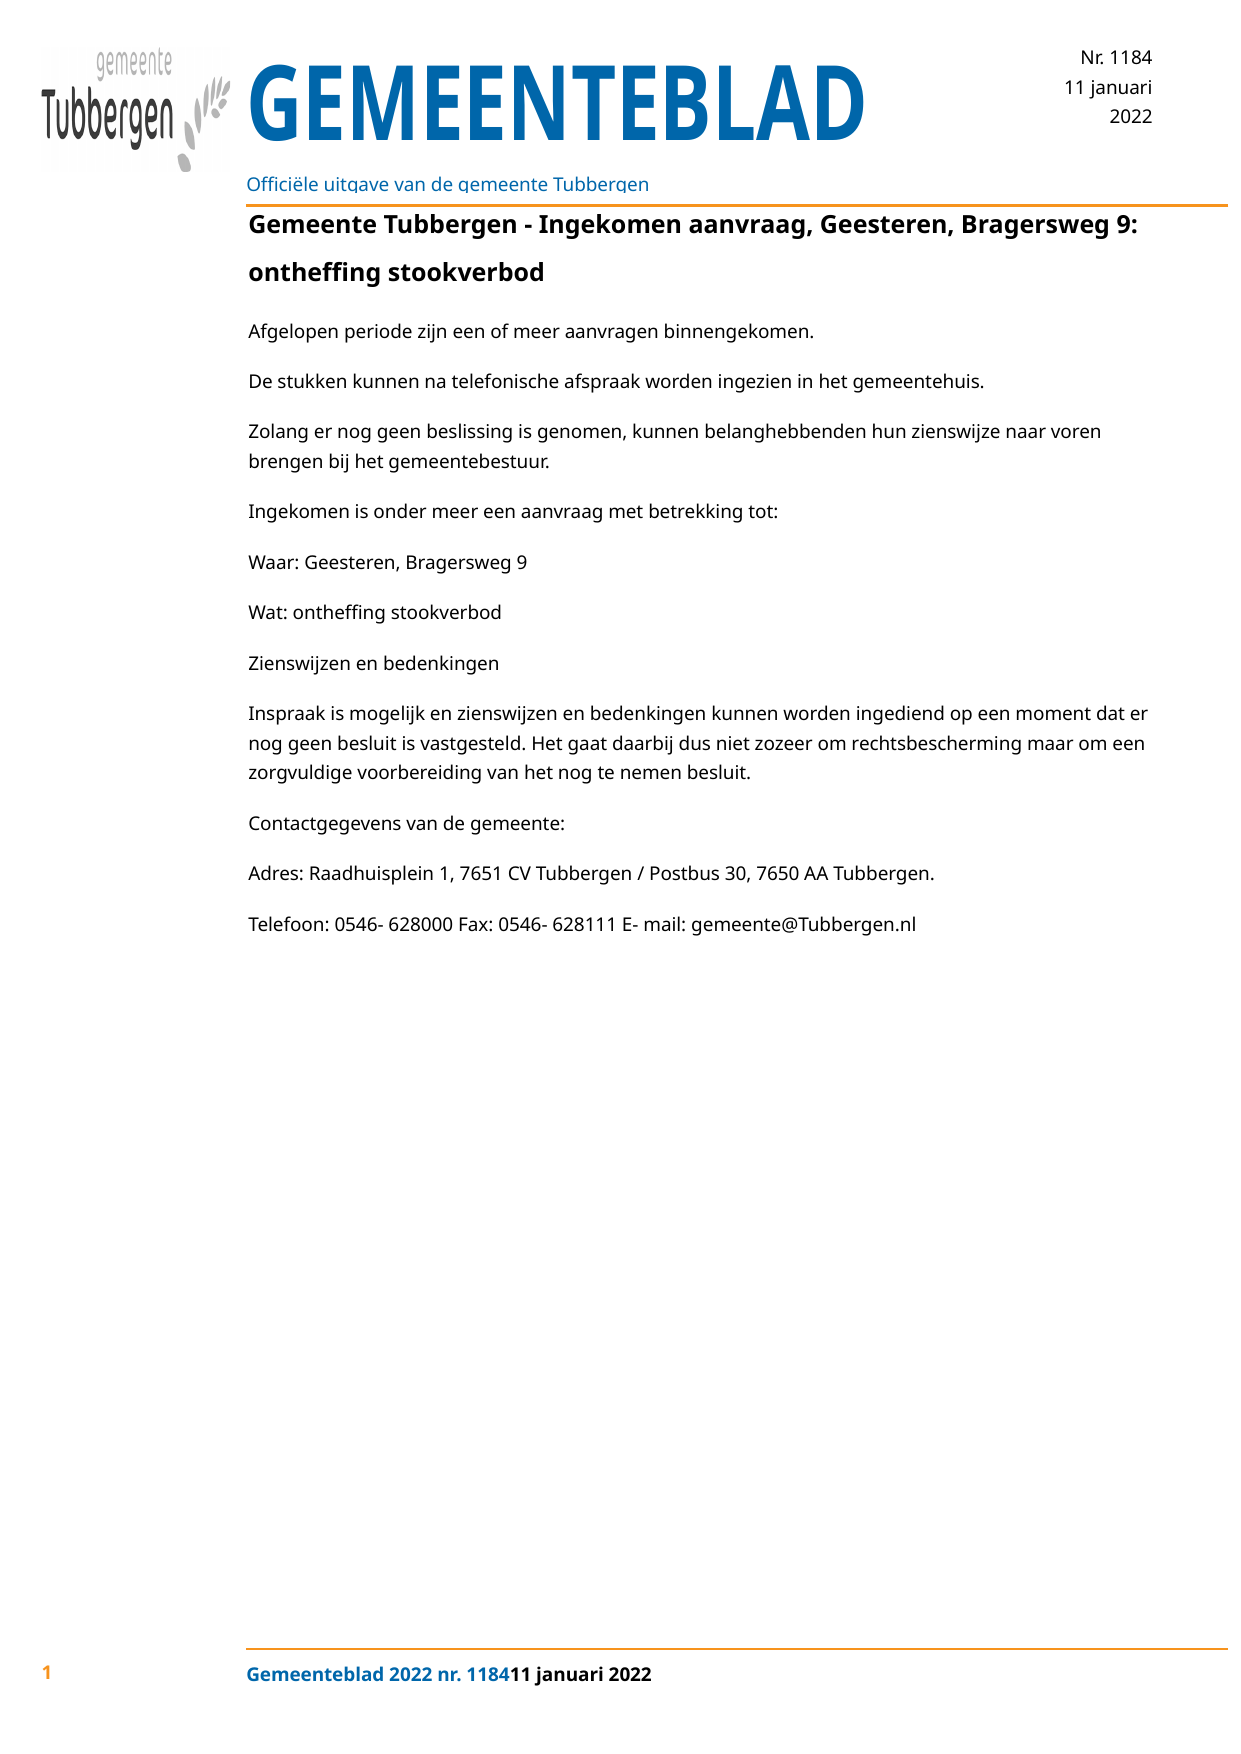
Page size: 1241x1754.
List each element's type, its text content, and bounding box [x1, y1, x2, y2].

text Zienswijzen en bedenkingen [248, 650, 1152, 676]
text Wat: ontheffing stookverbod [248, 599, 1152, 625]
picture [41, 47, 231, 172]
text Gemeente Tubbergen - Ingekomen aanvraag, Geesteren, Bragersweg 9: ontheffing stookverbod [248, 207, 1152, 288]
text Inspraak is mogelijk en zienswijzen en bedenkingen kunnen worden ingediend op een moment dat er nog geen besluit is vastgesteld. Het gaat daarbij dus niet zozeer om rechtsbescherming maar om een zorgvuldige voorbereiding van het nog te nemen besluit. [248, 700, 1152, 785]
text Waar: Geesteren, Bragersweg 9 [248, 549, 1152, 575]
text Zolang er nog geen beslissing is genomen, kunnen belanghebbenden hun zienswijze naar voren brengen bij het gemeentebestuur. [248, 419, 1152, 474]
text Ingekomen is onder meer een aanvraag met betrekking tot: [248, 499, 1152, 524]
text Afgelopen periode zijn een of meer aanvragen binnengekomen. [248, 318, 1152, 344]
text Adres: Raadhuisplein 1, 7651 CV Tubbergen / Postbus 30, 7650 AA Tubbergen. [248, 860, 1152, 886]
text Contactgegevens van de gemeente: [248, 810, 1152, 836]
text De stukken kunnen na telefonische afspraak worden ingezien in het gemeentehuis. [248, 368, 1152, 394]
text Telefoon: 0546- 628000 Fax: 0546- 628111 E- mail: gemeente@Tubbergen.nl [248, 911, 1152, 937]
